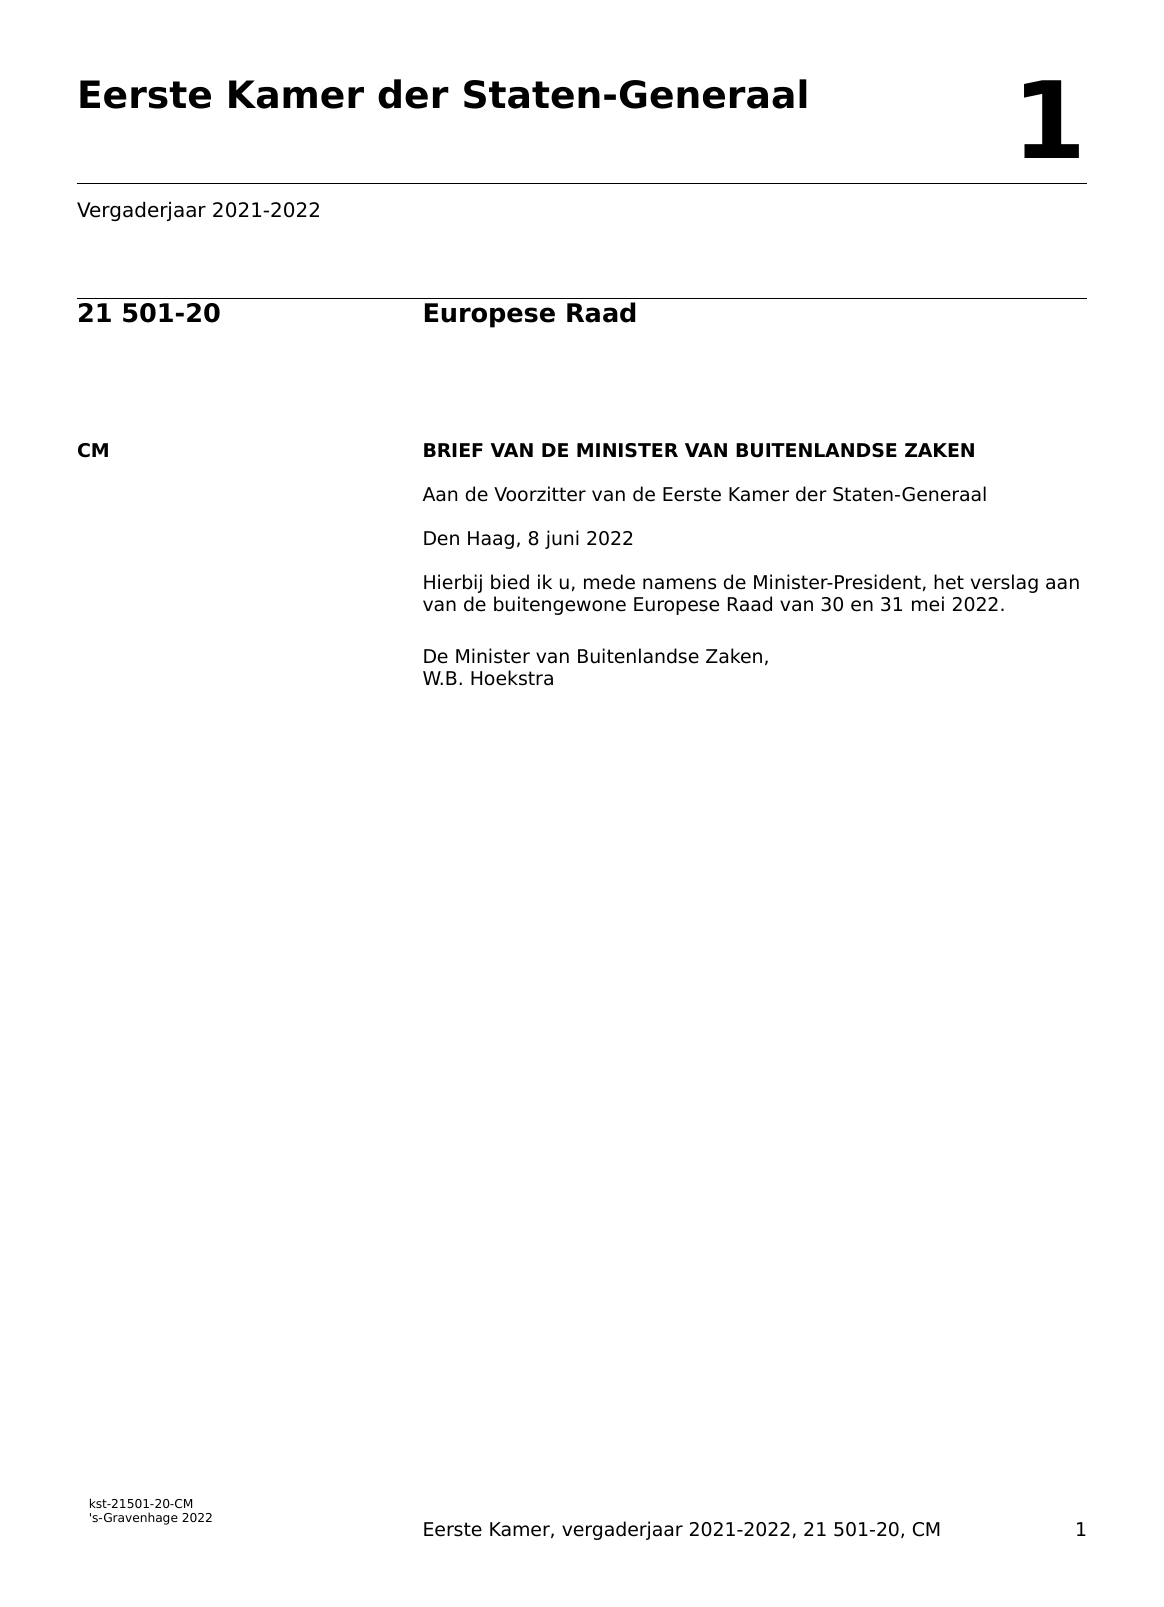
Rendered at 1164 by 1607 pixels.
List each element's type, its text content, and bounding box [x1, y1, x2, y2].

text Hierbij bied ik u, mede namens de Minister-President, het verslag aan van de buitengewone Europese Raad van 30 en 31 mei 2022. [422, 572, 1087, 616]
text Aan de Voorzitter van de Eerste Kamer der Staten-Generaal [422, 484, 1087, 506]
text De Minister van Buitenlandse Zaken, W.B. Hoekstra [422, 646, 1087, 690]
table_header Eerste Kamer der Staten-Generaal [77, 59, 886, 183]
text Den Haag, 8 juni 2022 [422, 528, 1087, 550]
text kst-21501-20-CM [88, 1497, 323, 1511]
subtitle 21 501-20 Europese Raad [77, 299, 1087, 329]
text 's-Gravenhage 2022 [88, 1511, 323, 1525]
table_header 1 [886, 59, 1087, 183]
table_cell Vergaderjaar 2021-2022 [77, 184, 1087, 298]
subtitle CM BRIEF VAN DE MINISTER VAN BUITENLANDSE ZAKEN [77, 440, 1087, 462]
